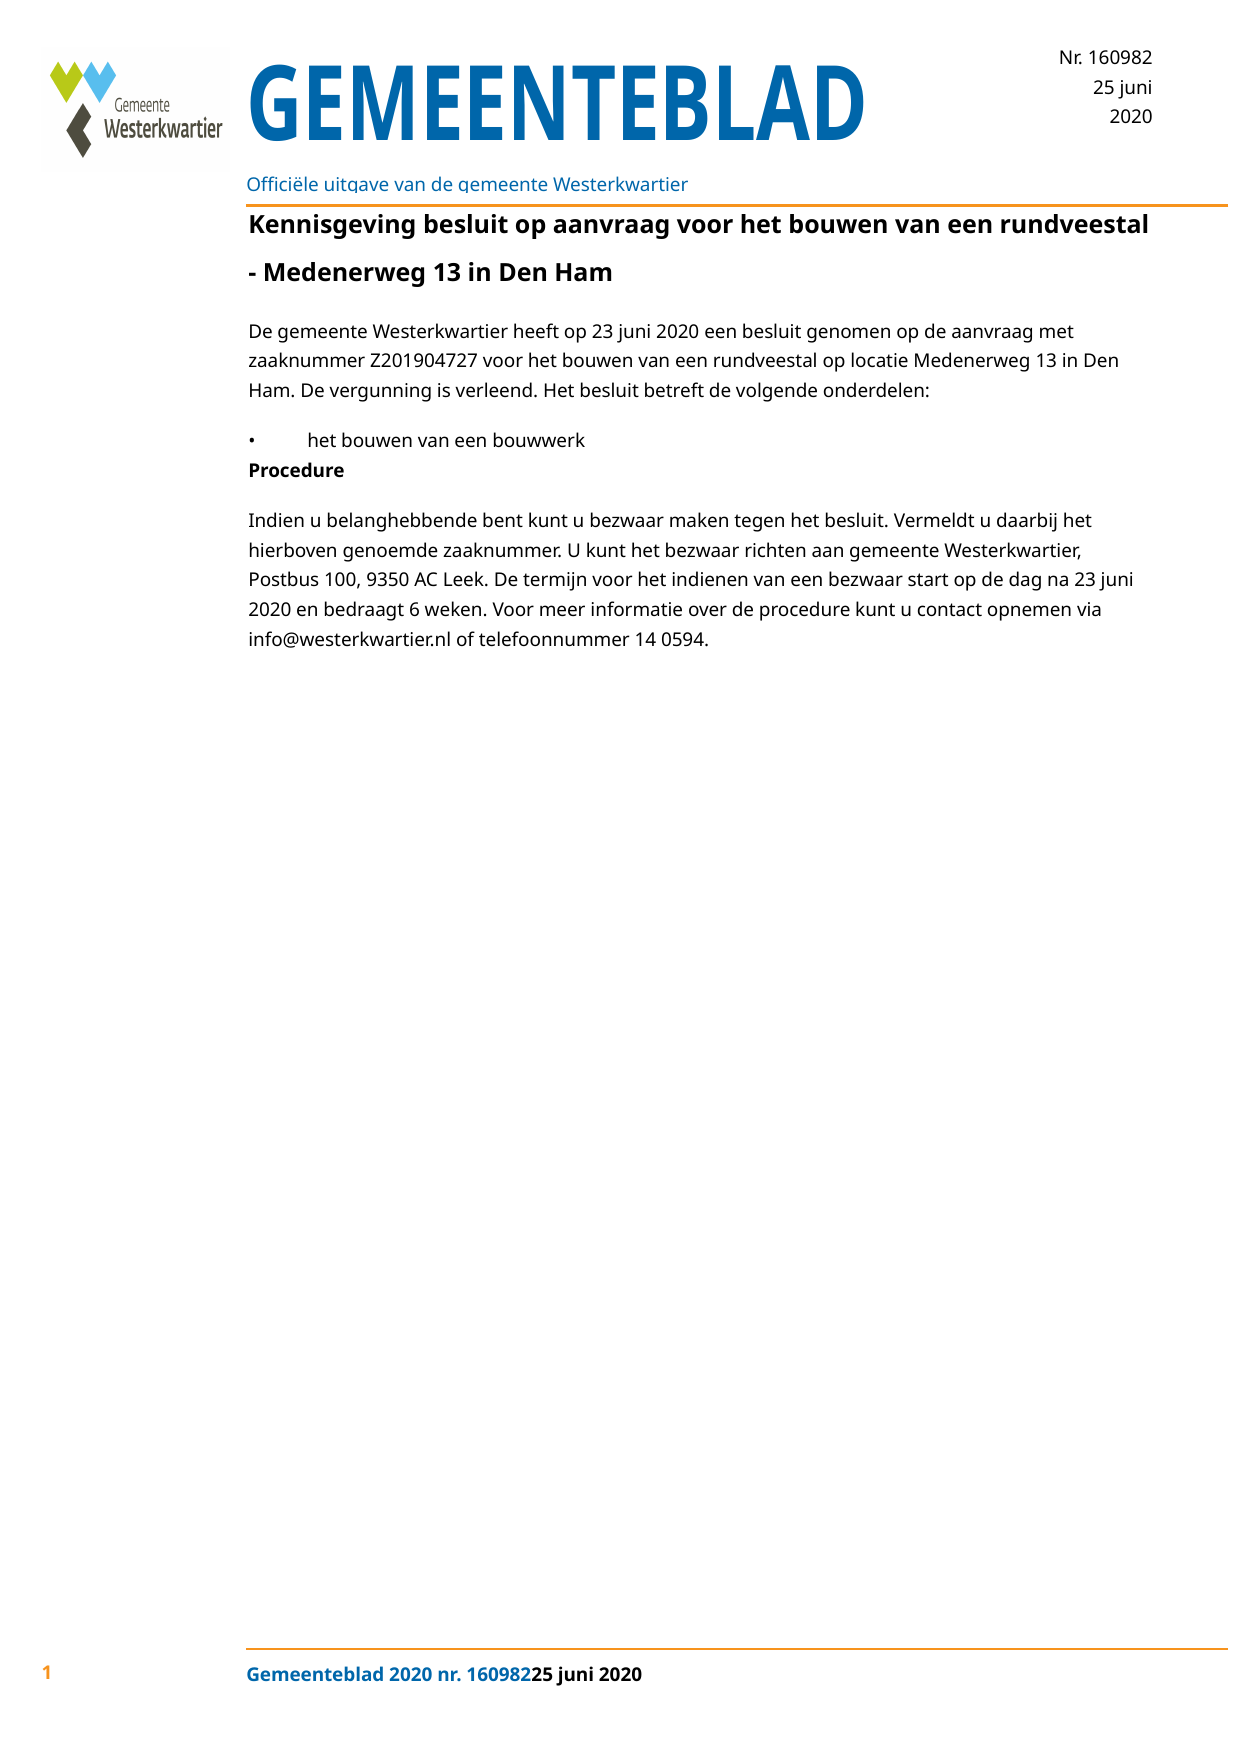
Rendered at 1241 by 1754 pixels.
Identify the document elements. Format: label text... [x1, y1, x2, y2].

text Indien u belanghebbende bent kunt u bezwaar maken tegen het besluit. Vermeldt u daarbij het hierboven genoemde zaaknummer. U kunt het bezwaar richten aan gemeente Westerkwartier, Postbus 100, 9350 AC Leek. De termijn voor het indienen van een bezwaar start op de dag na 23 juni 2020 en bedraagt 6 weken. Voor meer informatie over de procedure kunt u contact opnemen via info@westerkwartier.nl of telefoonnummer 14 0594. [248, 507, 1152, 652]
text Procedure [248, 457, 1152, 483]
text De gemeente Westerkwartier heeft op 23 juni 2020 een besluit genomen op de aanvraag met zaaknummer Z201904727 voor het bouwen van een rundveestal op locatie Medenerweg 13 in Den Ham. De vergunning is verleend. Het besluit betreft de volgende onderdelen: [248, 318, 1152, 403]
list het bouwen van een bouwwerk [248, 427, 1152, 453]
text Kennisgeving besluit op aanvraag voor het bouwen van een rundveestal - Medenerweg 13 in Den Ham [248, 207, 1152, 288]
picture [41, 47, 231, 172]
